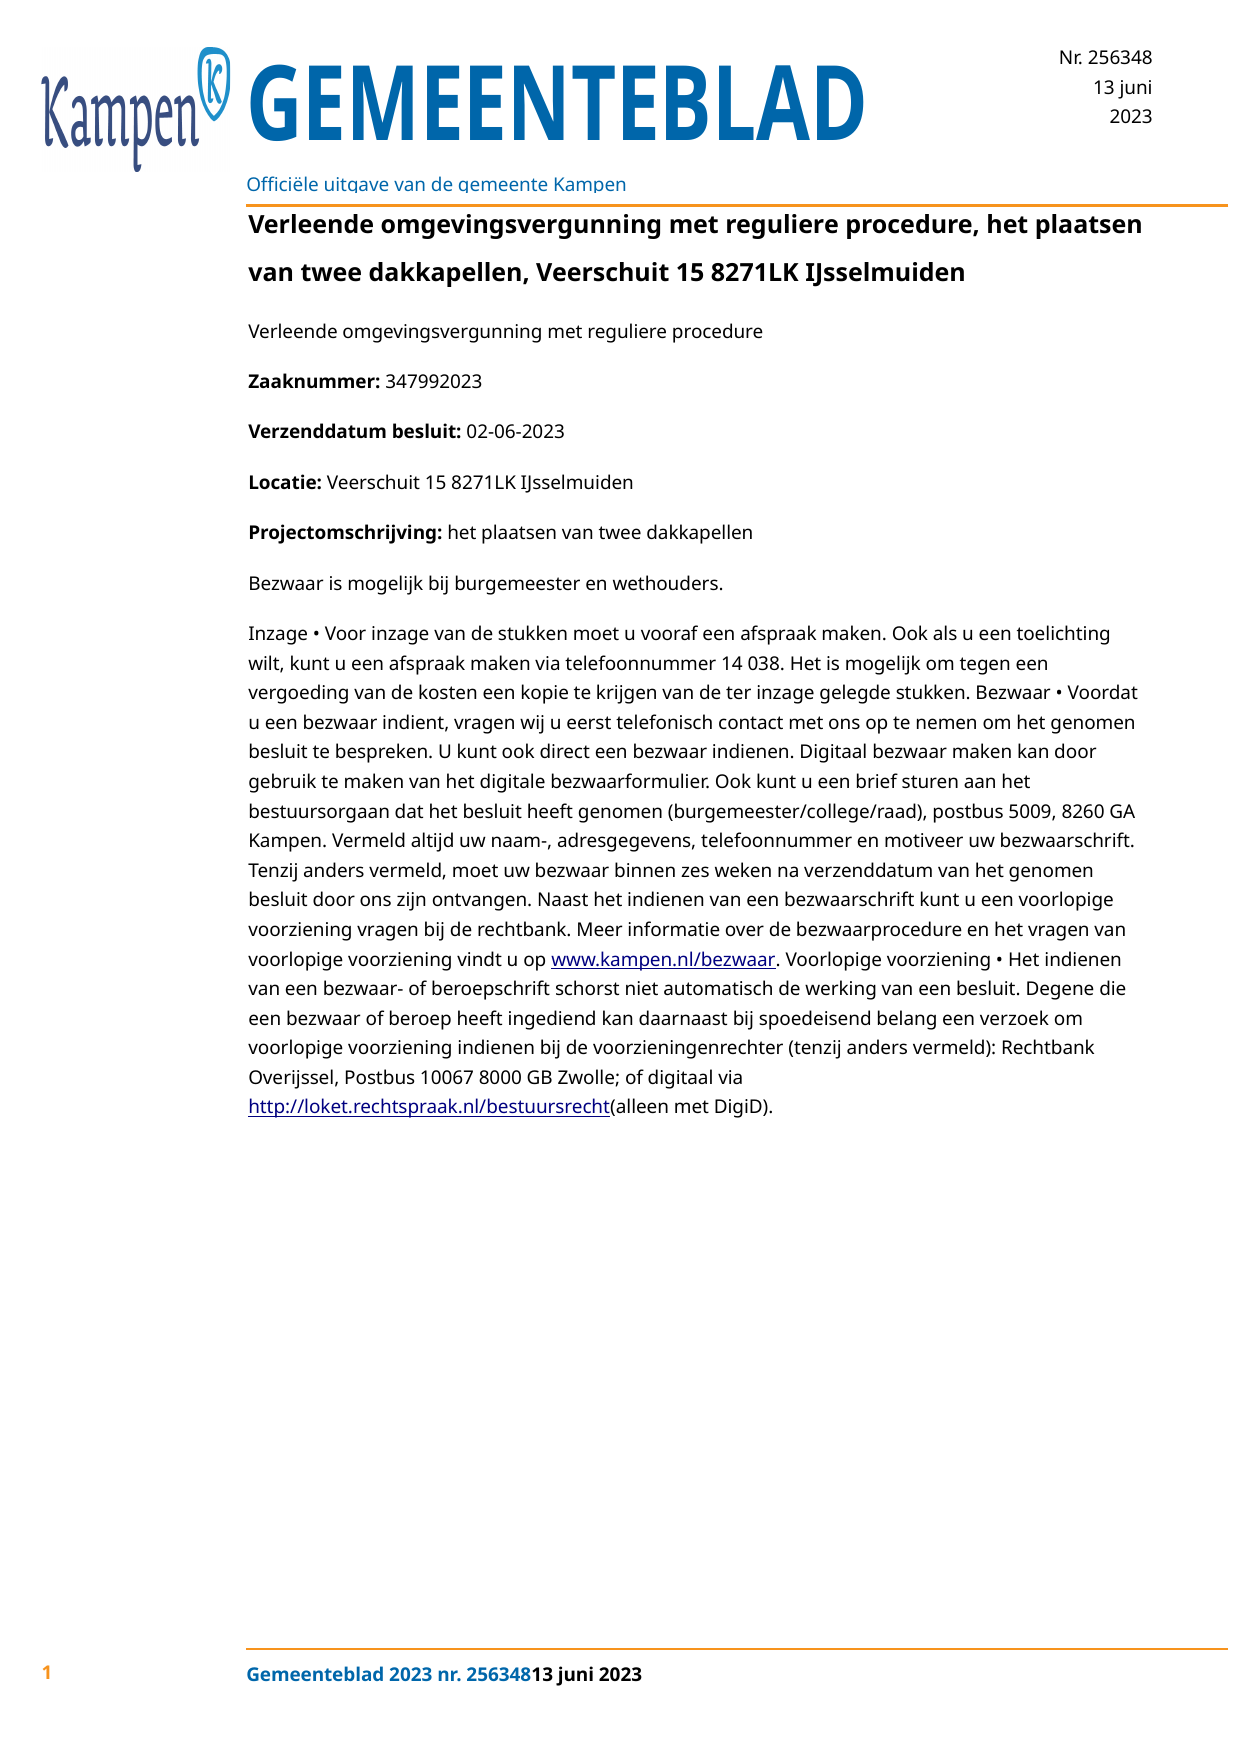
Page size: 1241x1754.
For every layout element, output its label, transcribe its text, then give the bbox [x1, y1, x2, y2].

text Verleende omgevingsvergunning met reguliere procedure, het plaatsen van twee dakkapellen, Veerschuit 15 8271LK IJsselmuiden [248, 207, 1152, 288]
text Locatie: Veerschuit 15 8271LK IJsselmuiden [248, 469, 1152, 495]
text Verzenddatum besluit: 02-06-2023 [248, 419, 1152, 444]
text Verleende omgevingsvergunning met reguliere procedure [248, 318, 1152, 344]
text Projectomschrijving: het plaatsen van twee dakkapellen [248, 519, 1152, 545]
text Inzage • Voor inzage van de stukken moet u vooraf een afspraak maken. Ook als u een toelichting wilt, kunt u een afspraak maken via telefoonnummer 14 038. Het is mogelijk om tegen een vergoeding van de kosten een kopie te krijgen van de ter inzage gelegde stukken. Bezwaar • Voordat u een bezwaar indient, vragen wij u eerst telefonisch contact met ons op te nemen om het genomen besluit te bespreken. U kunt ook direct een bezwaar indienen. Digitaal bezwaar maken kan door gebruik te maken van het digitale bezwaarformulier. Ook kunt u een brief sturen aan het bestuursorgaan dat het besluit heeft genomen (burgemeester/college/raad), postbus 5009, 8260 GA Kampen. Vermeld altijd uw naam-, adresgegevens, telefoonnummer en motiveer uw bezwaarschrift. Tenzij anders vermeld, moet uw bezwaar binnen zes weken na verzenddatum van het genomen besluit door ons zijn ontvangen. Naast het indienen van een bezwaarschrift kunt u een voorlopige voorziening vragen bij de rechtbank. Meer informatie over de bezwaarprocedure en het vragen van voorlopige voorziening vindt u op www.kampen.nl/bezwaar. Voorlopige voorziening • Het indienen van een bezwaar- of beroepschrift schorst niet automatisch de werking van een besluit. Degene die een bezwaar of beroep heeft ingediend kan daarnaast bij spoedeisend belang een verzoek om voorlopige voorziening indienen bij de voorzieningenrechter (tenzij anders vermeld): Rechtbank Overijssel, Postbus 10067 8000 GB Zwolle; of digitaal via http://loket.rechtspraak.nl/bestuursrecht(alleen met DigiD). [248, 620, 1152, 1119]
text Zaaknummer: 347992023 [248, 368, 1152, 394]
picture [41, 47, 231, 172]
text Bezwaar is mogelijk bij burgemeester en wethouders. [248, 570, 1152, 596]
